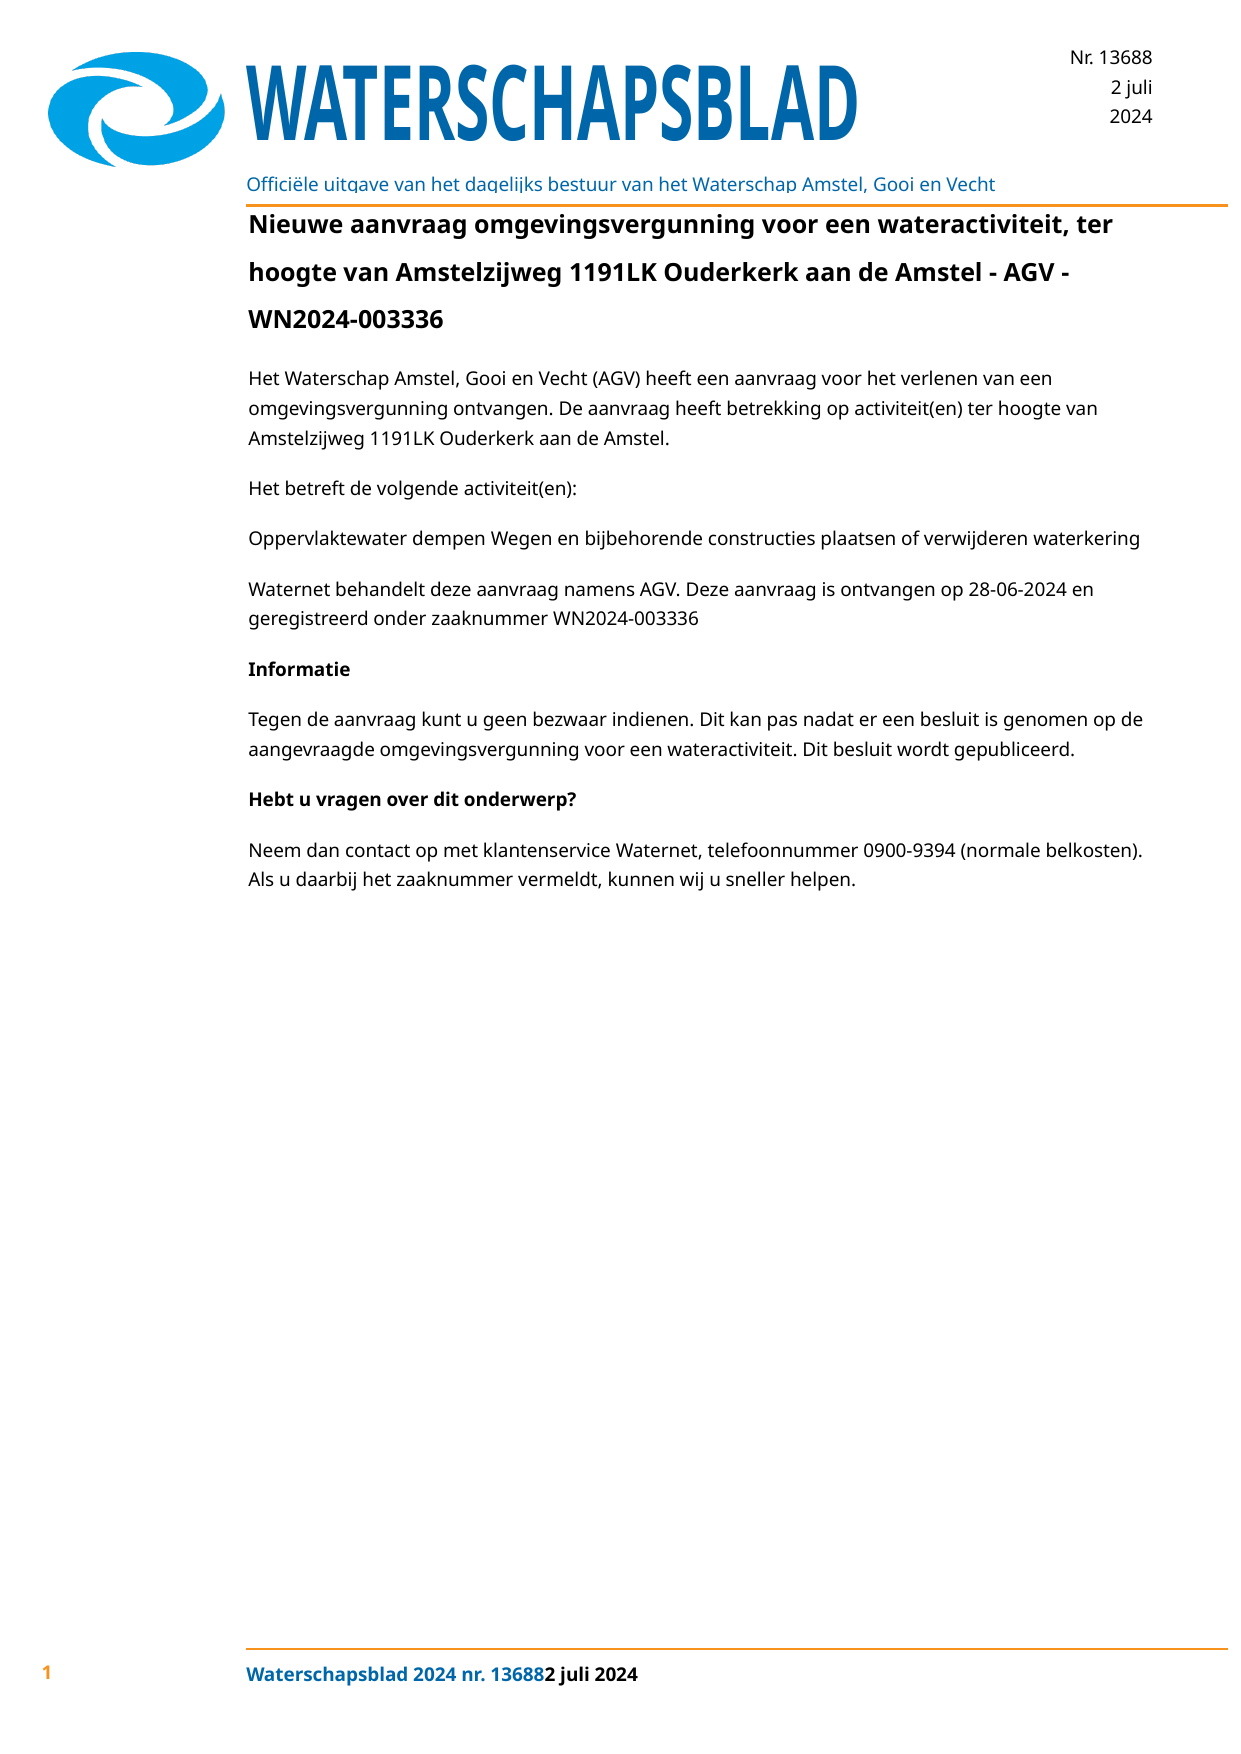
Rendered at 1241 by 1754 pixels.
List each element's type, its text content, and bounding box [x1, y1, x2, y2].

text Oppervlaktewater dempen Wegen en bijbehorende constructies plaatsen of verwijderen waterkering [248, 526, 1152, 551]
text Nieuwe aanvraag omgevingsvergunning voor een wateractiviteit, ter hoogte van Amstelzijweg 1191LK Ouderkerk aan de Amstel - AGV - WN2024-003336 [248, 207, 1152, 336]
text Neem dan contact op met klantenservice Waternet, telefoonnummer 0900-9394 (normale belkosten). Als u daarbij het zaaknummer vermeldt, kunnen wij u sneller helpen. [248, 837, 1152, 892]
text Hebt u vragen over dit onderwerp? [248, 786, 1152, 812]
text Waternet behandelt deze aanvraag namens AGV. Deze aanvraag is ontvangen op 28-06-2024 en geregistreerd onder zaaknummer WN2024-003336 [248, 576, 1152, 631]
text Het betreft de volgende activiteit(en): [248, 475, 1152, 501]
text Tegen de aanvraag kunt u geen bezwaar indienen. Dit kan pas nadat er een besluit is genomen op de aangevraagde omgevingsvergunning voor een wateractiviteit. Dit besluit wordt gepubliceerd. [248, 706, 1152, 762]
text Informatie [248, 656, 1152, 682]
text Het Waterschap Amstel, Gooi en Vecht (AGV) heeft een aanvraag voor het verlenen van een omgevingsvergunning ontvangen. De aanvraag heeft betrekking op activiteit(en) ter hoogte van Amstelzijweg 1191LK Ouderkerk aan de Amstel. [248, 366, 1152, 450]
picture [41, 47, 231, 172]
